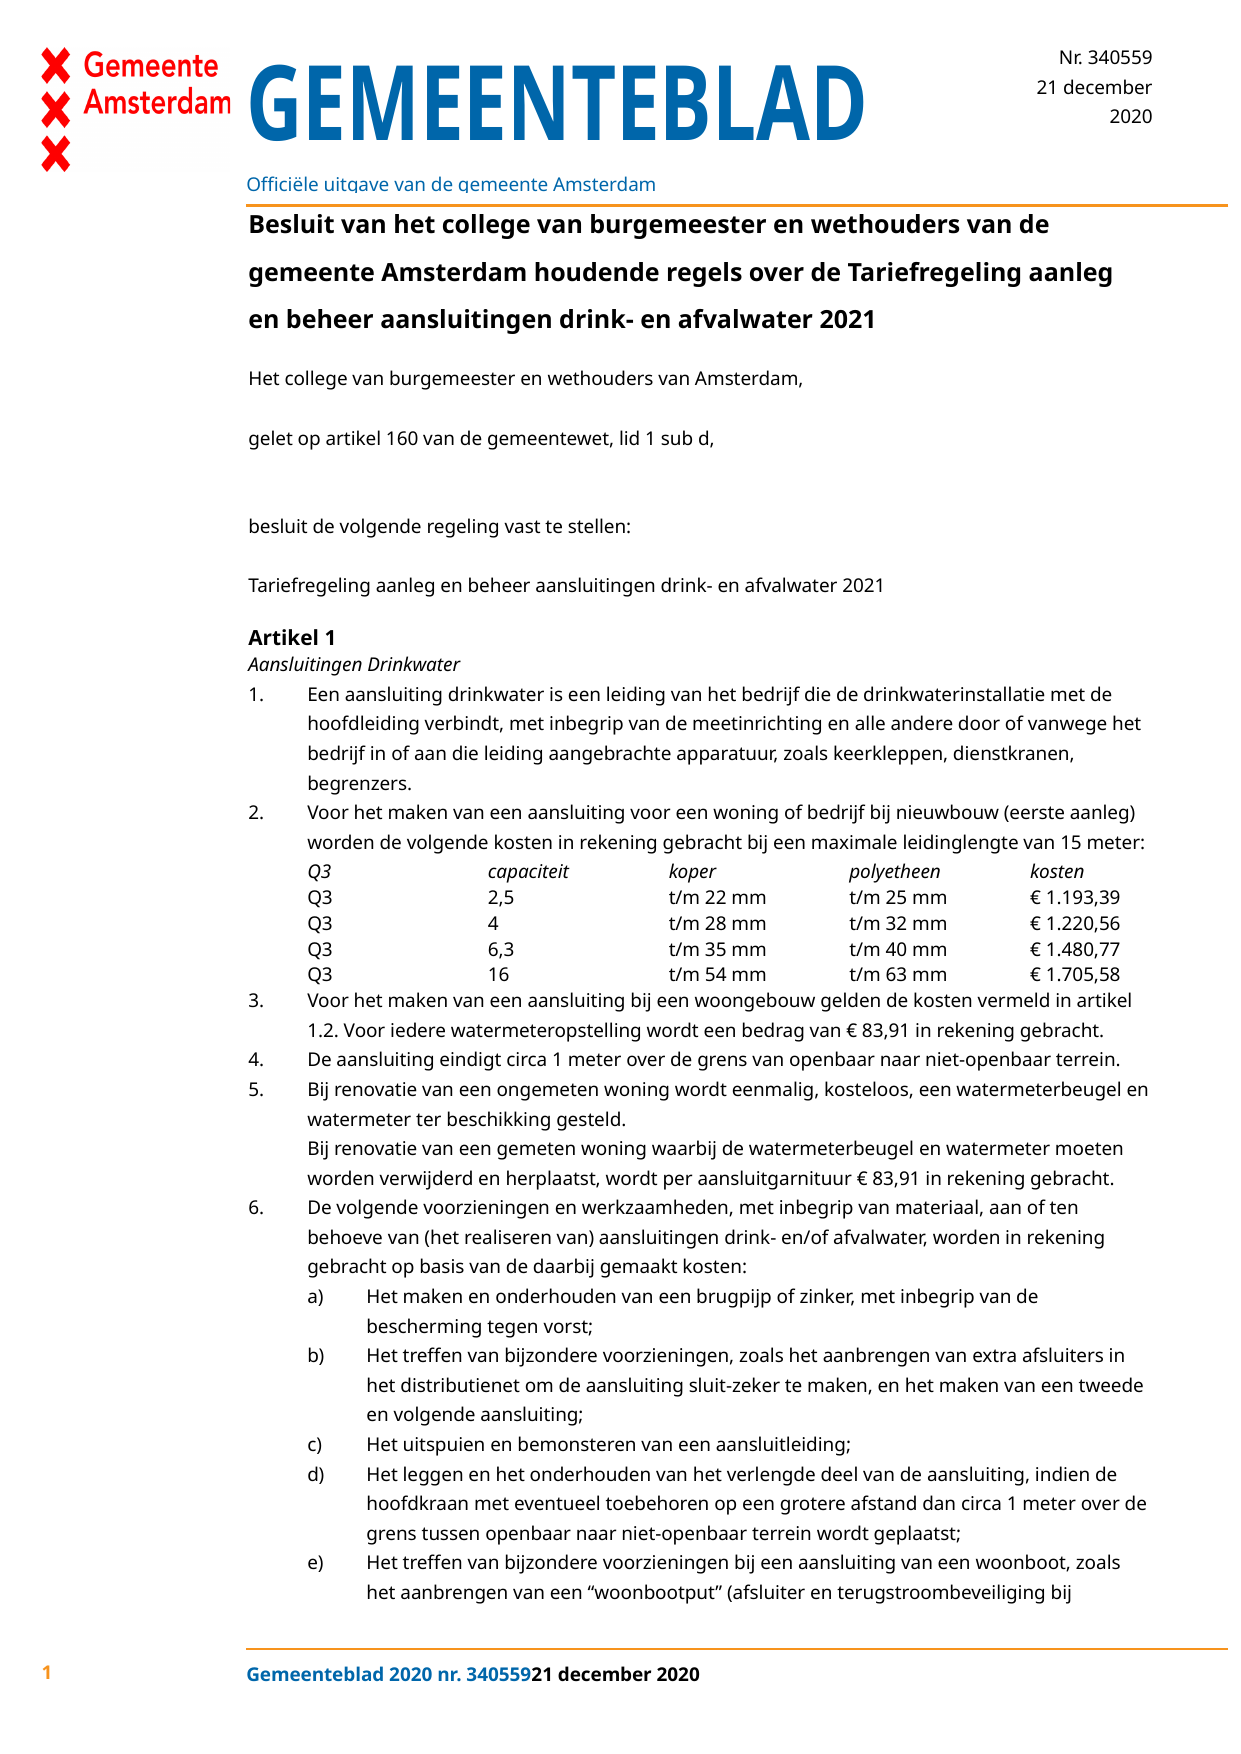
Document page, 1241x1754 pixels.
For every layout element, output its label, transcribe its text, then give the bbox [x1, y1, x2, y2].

table_cell 6,3 [488, 936, 668, 962]
list De volgende voorzieningen en werkzaamheden, met inbegrip van materiaal, aan of ten behoeve van (het realiseren van) aansluitingen drink- en/of afvalwater, worden in rekening gebracht op basis van de daarbij gemaakt kosten: [248, 1194, 1152, 1279]
table_cell t/m 25 mm [849, 884, 1030, 910]
table_cell Q3 [307, 962, 488, 987]
list Het treffen van bijzondere voorzieningen, zoals het aanbrengen van extra afsluiters in het distributienet om de aansluiting sluit-zeker te maken, en het maken van een tweede en volgende aansluiting; [307, 1342, 1152, 1427]
table_cell t/m 63 mm [849, 962, 1030, 987]
list Voor het maken van een aansluiting bij een woongebouw gelden de kosten vermeld in artikel 1.2. Voor iedere watermeteropstelling wordt een bedrag van € 83,91 in rekening gebracht. [248, 987, 1152, 1043]
table_header polyetheen [849, 859, 1030, 884]
table_cell t/m 22 mm [669, 884, 849, 910]
list Het uitspuien en bemonsteren van een aansluitleiding; [307, 1431, 1152, 1457]
table_cell t/m 32 mm [849, 910, 1030, 936]
text Artikel 1 [248, 623, 1152, 651]
table_cell Q3 [307, 936, 488, 962]
list De aansluiting eindigt circa 1 meter over de grens van openbaar naar niet-openbaar terrein. [248, 1047, 1152, 1072]
text Aansluitingen Drinkwater [248, 651, 1152, 677]
table_cell t/m 35 mm [669, 936, 849, 962]
list Bij renovatie van een gemeten woning waarbij de watermeterbeugel en watermeter moeten worden verwijderd en herplaatst, wordt per aansluitgarnituur € 83,91 in rekening gebracht. [248, 1135, 1152, 1191]
text Besluit van het college van burgemeester en wethouders van de gemeente Amsterdam houdende regels over de Tariefregeling aanleg en beheer aansluitingen drink- en afvalwater 2021 [248, 207, 1152, 336]
table_cell 4 [488, 910, 668, 936]
table_cell t/m 40 mm [849, 936, 1030, 962]
table_cell Q3 [307, 884, 488, 910]
text Tariefregeling aanleg en beheer aansluitingen drink- en afvalwater 2021 [248, 573, 1152, 598]
picture [41, 47, 231, 172]
table_cell € 1.193,39 [1030, 884, 1211, 910]
table_cell 16 [488, 962, 668, 987]
table_cell € 1.220,56 [1030, 910, 1211, 936]
list Het leggen en het onderhouden van het verlengde deel van de aansluiting, indien de hoofdkraan met eventueel toebehoren op een grotere afstand dan circa 1 meter over de grens tussen openbaar naar niet-openbaar terrein wordt geplaatst; [307, 1461, 1152, 1546]
list Het maken en onderhouden van een brugpijp of zinker, met inbegrip van de bescherming tegen vorst; [307, 1283, 1152, 1338]
list Het treffen van bijzondere voorzieningen bij een aansluiting van een woonboot, zoals het aanbrengen van een “woonbootput” (afsluiter en terugstroombeveiliging bij [307, 1549, 1152, 1605]
table_header capaciteit [488, 859, 668, 884]
list Een aansluiting drinkwater is een leiding van het bedrijf die de drinkwaterinstallatie met de hoofdleiding verbindt, met inbegrip van de meetinrichting en alle andere door of vanwege het bedrijf in of aan die leiding aangebrachte apparatuur, zoals keerkleppen, dienstkranen, begrenzers. [248, 681, 1152, 796]
table_cell 2,5 [488, 884, 668, 910]
text Het college van burgemeester en wethouders van Amsterdam, [248, 366, 1152, 391]
table_cell € 1.480,77 [1030, 936, 1211, 962]
text besluit de volgende regeling vast te stellen: [248, 513, 1152, 539]
table_header koper [669, 859, 849, 884]
table_header kosten [1030, 859, 1211, 884]
text gelet op artikel 160 van de gemeentewet, lid 1 sub d, [248, 425, 1152, 450]
table_header Q3 [307, 859, 488, 884]
table_cell Q3 [307, 910, 488, 936]
table_cell € 1.705,58 [1030, 962, 1211, 987]
list Bij renovatie van een ongemeten woning wordt eenmalig, kosteloos, een watermeterbeugel en watermeter ter beschikking gesteld. [248, 1076, 1152, 1131]
table_cell t/m 54 mm [669, 962, 849, 987]
table_cell t/m 28 mm [669, 910, 849, 936]
list Voor het maken van een aansluiting voor een woning of bedrijf bij nieuwbouw (eerste aanleg) worden de volgende kosten in rekening gebracht bij een maximale leidinglengte van 15 meter: [248, 799, 1152, 855]
